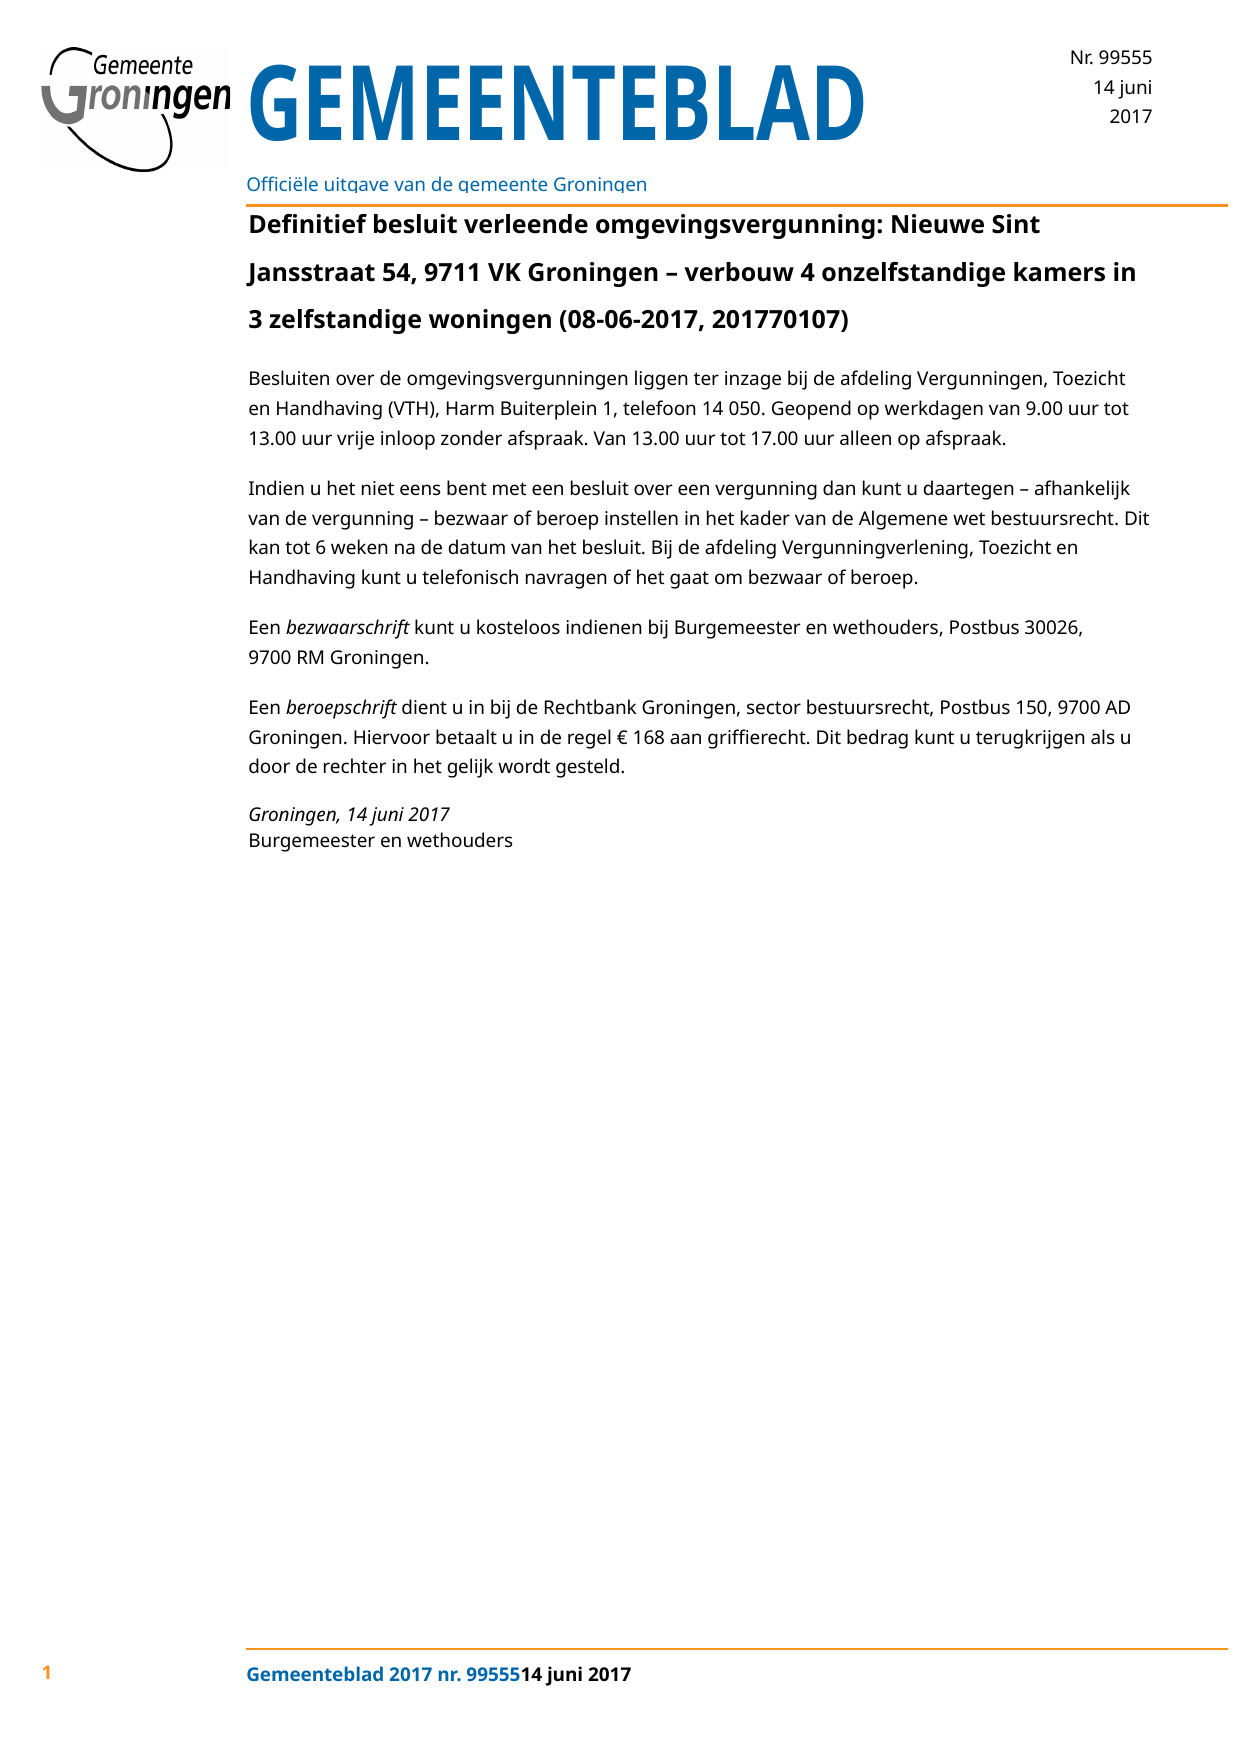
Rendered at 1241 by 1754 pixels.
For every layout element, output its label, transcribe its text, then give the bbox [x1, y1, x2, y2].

text Definitief besluit verleende omgevingsvergunning: Nieuwe Sint Jansstraat 54, 9711 VK Groningen – verbouw 4 onzelfstandige kamers in 3 zelfstandige woningen (08-06-2017, 201770107) [248, 207, 1152, 336]
text Een beroepschrift dient u in bij de Rechtbank Groningen, sector bestuursrecht, Postbus 150, 9700 AD Groningen. Hiervoor betaalt u in de regel € 168 aan griffierecht. Dit bedrag kunt u terugkrijgen als u door de rechter in het gelijk wordt gesteld. [248, 694, 1152, 779]
text Burgemeester en wethouders [248, 827, 1152, 853]
text Groningen, 14 juni 2017 [248, 801, 1152, 827]
text Besluiten over de omgevingsvergunningen liggen ter inzage bij de afdeling Vergunningen, Toezicht en Handhaving (VTH), Harm Buiterplein 1, telefoon 14 050. Geopend op werkdagen van 9.00 uur tot 13.00 uur vrije inloop zonder afspraak. Van 13.00 uur tot 17.00 uur alleen op afspraak. [248, 366, 1152, 450]
text Een bezwaarschrift kunt u kosteloos indienen bij Burgemeester en wethouders, Postbus 30026, 9700 RM Groningen. [248, 614, 1152, 669]
picture [41, 47, 231, 172]
text Indien u het niet eens bent met een besluit over een vergunning dan kunt u daartegen – afhankelijk van de vergunning – bezwaar of beroep instellen in het kader van de Algemene wet bestuursrecht. Dit kan tot 6 weken na de datum van het besluit. Bij de afdeling Vergunningverlening, Toezicht en Handhaving kunt u telefonisch navragen of het gaat om bezwaar of beroep. [248, 475, 1152, 589]
